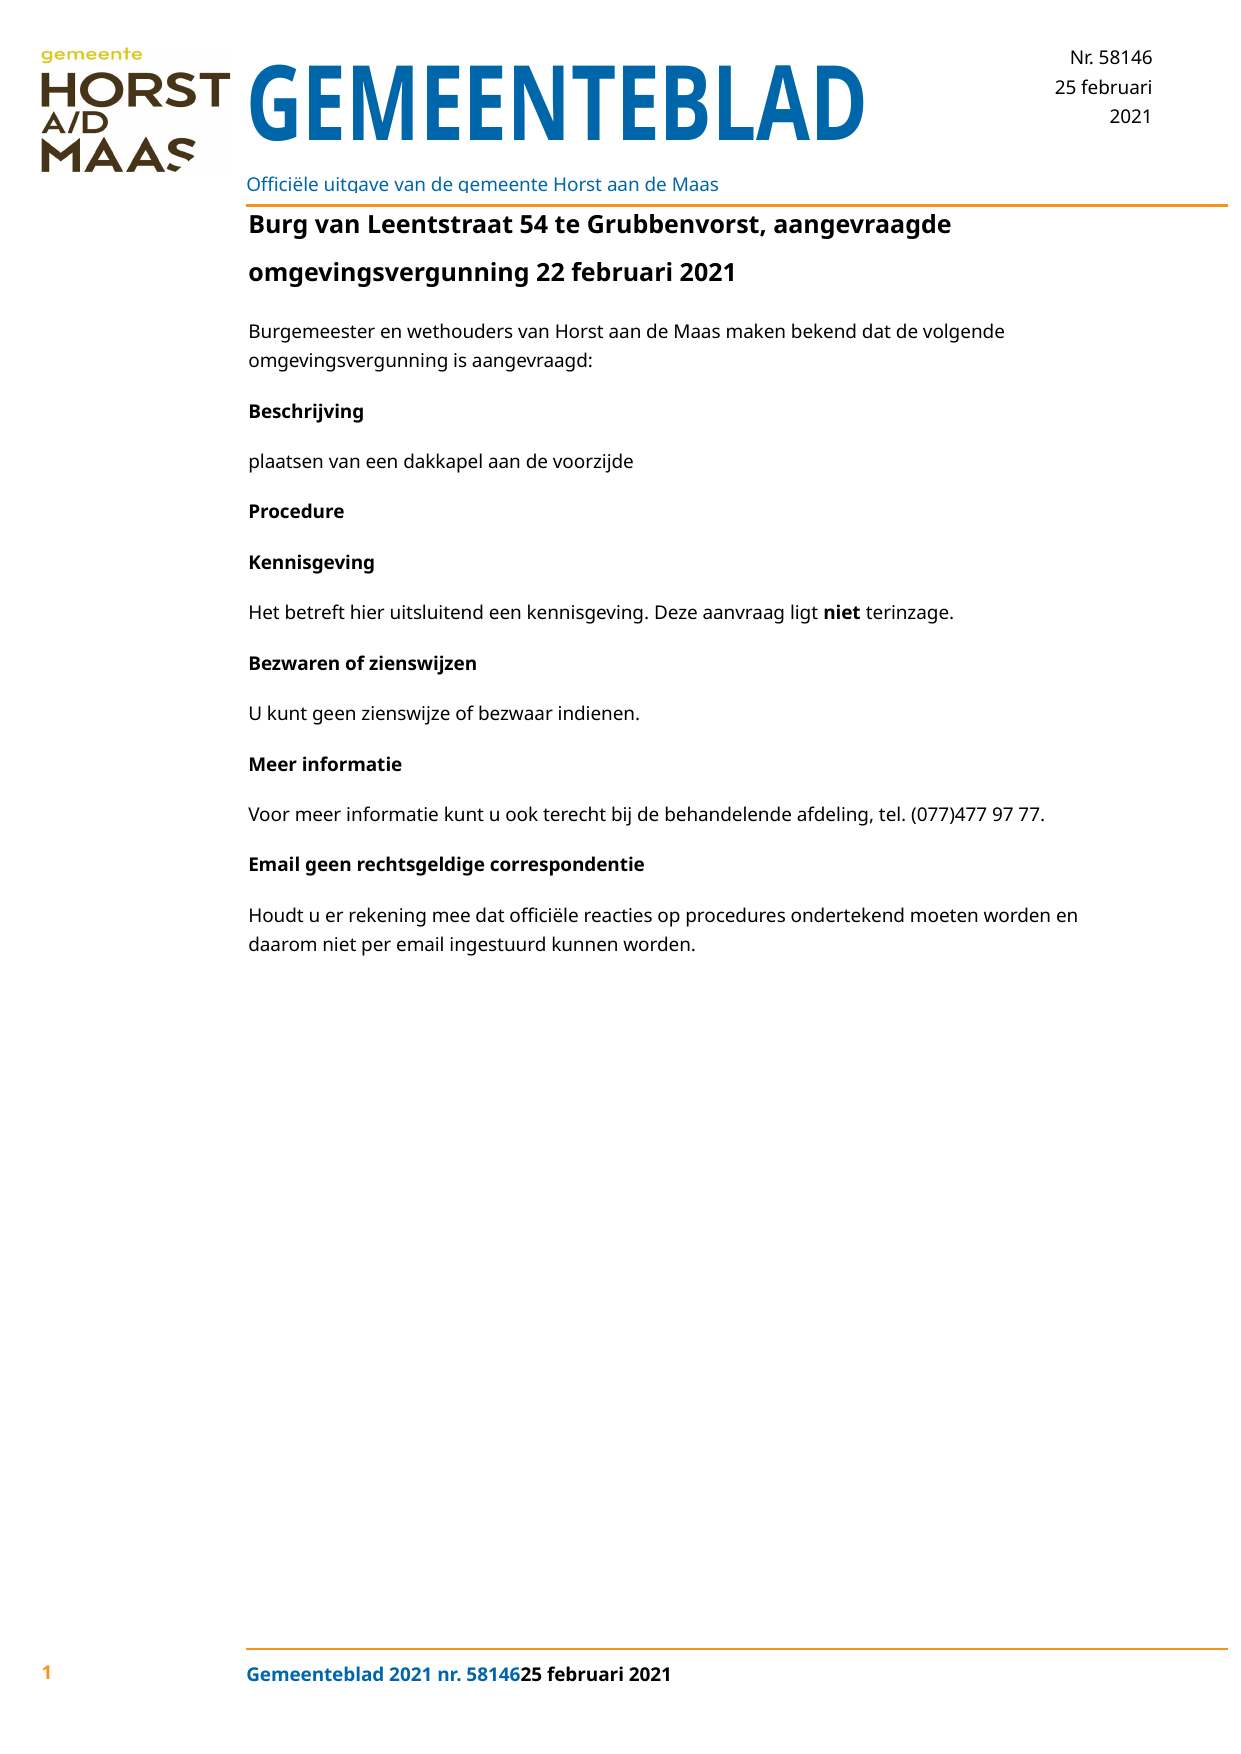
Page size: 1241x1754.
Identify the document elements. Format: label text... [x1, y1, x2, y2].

text Kennisgeving [248, 549, 1152, 575]
text Email geen rechtsgeldige correspondentie [248, 852, 1152, 877]
text Burgemeester en wethouders van Horst aan de Maas maken bekend dat de volgende omgevingsvergunning is aangevraagd: [248, 318, 1152, 373]
text Beschrijving [248, 398, 1152, 424]
text Houdt u er rekening mee dat officiële reacties op procedures ondertekend moeten worden en daarom niet per email ingestuurd kunnen worden. [248, 902, 1152, 957]
text U kunt geen zienswijze of bezwaar indienen. [248, 700, 1152, 726]
text plaatsen van een dakkapel aan de voorzijde [248, 448, 1152, 474]
text Bezwaren of zienswijzen [248, 650, 1152, 676]
text Voor meer informatie kunt u ook terecht bij de behandelende afdeling, tel. (077)477 97 77. [248, 801, 1152, 827]
picture [41, 47, 231, 172]
text Procedure [248, 499, 1152, 524]
text Meer informatie [248, 751, 1152, 777]
text Het betreft hier uitsluitend een kennisgeving. Deze aanvraag ligt niet terinzage. [248, 599, 1152, 625]
text Burg van Leentstraat 54 te Grubbenvorst, aangevraagde omgevingsvergunning 22 februari 2021 [248, 207, 1152, 288]
